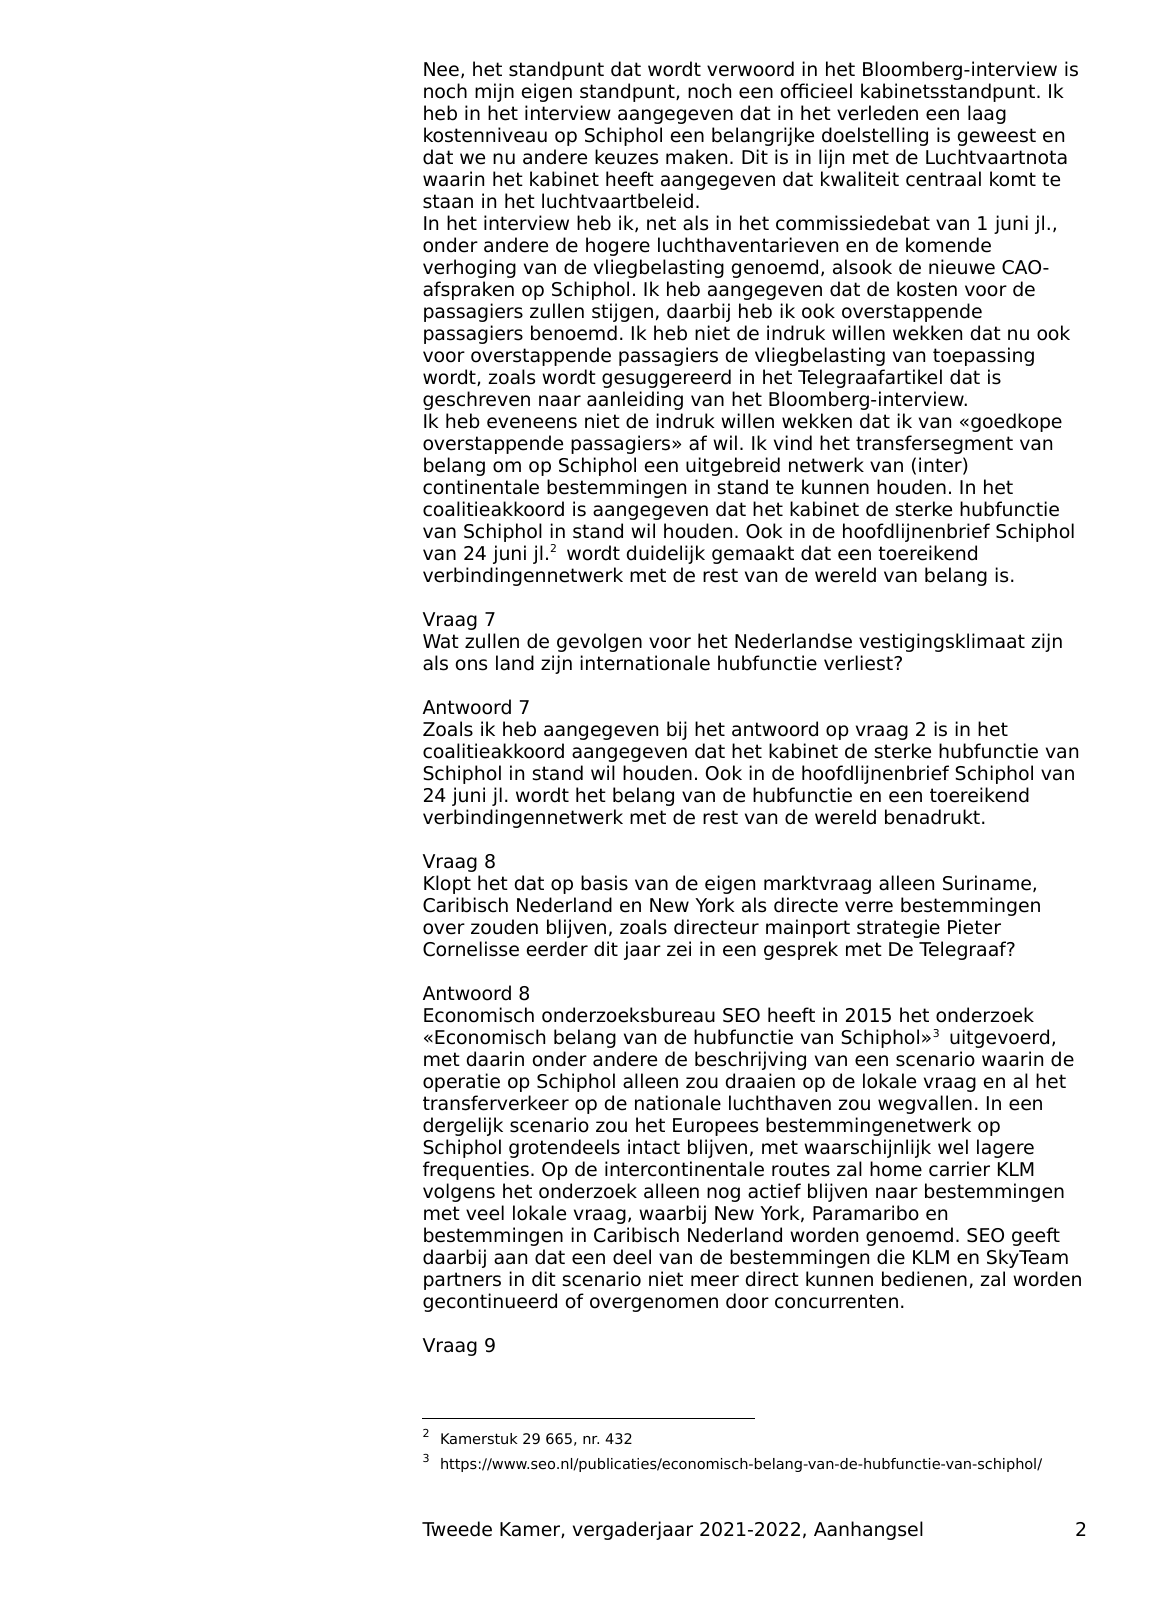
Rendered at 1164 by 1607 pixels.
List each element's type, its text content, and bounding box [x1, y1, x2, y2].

text Antwoord 8 [422, 983, 1087, 1005]
text Klopt het dat op basis van de eigen marktvraag alleen Suriname, Caribisch Nederland en New York als directe verre bestemmingen over zouden blijven, zoals directeur mainport strategie Pieter Cornelisse eerder dit jaar zei in een gesprek met De Telegraaf? [422, 873, 1087, 961]
text Wat zullen de gevolgen voor het Nederlandse vestigingsklimaat zijn als ons land zijn internationale hubfunctie verliest? [422, 631, 1087, 675]
text Antwoord 7 [422, 697, 1087, 719]
text Zoals ik heb aangegeven bij het antwoord op vraag 2 is in het coalitieakkoord aangegeven dat het kabinet de sterke hubfunctie van Schiphol in stand wil houden. Ook in de hoofdlijnenbrief Schiphol van 24 juni jl. wordt het belang van de hubfunctie en een toereikend verbindingennetwerk met de rest van de wereld benadrukt. [422, 719, 1087, 829]
text Vraag 7 [422, 609, 1087, 631]
text Economisch onderzoeksbureau SEO heeft in 2015 het onderzoek «Economisch belang van de hubfunctie van Schiphol» uitgevoerd, met daarin onder andere de beschrijving van een scenario waarin de operatie op Schiphol alleen zou draaien op de lokale vraag en al het transferverkeer op de nationale luchthaven zou wegvallen. In een dergelijk scenario zou het Europees bestemmingenetwerk op Schiphol grotendeels intact blijven, met waarschijnlijk wel lagere frequenties. Op de intercontinentale routes zal home carrier KLM volgens het onderzoek alleen nog actief blijven naar bestemmingen met veel lokale vraag, waarbij New York, Paramaribo en bestemmingen in Caribisch Nederland worden genoemd. SEO geeft daarbij aan dat een deel van de bestemmingen die KLM en SkyTeam partners in dit scenario niet meer direct kunnen bedienen, zal worden gecontinueerd of overgenomen door concurrenten. [422, 1005, 1087, 1313]
text In het interview heb ik, net als in het commissiedebat van 1 juni jl., onder andere de hogere luchthaventarieven en de komende verhoging van de vliegbelasting genoemd, alsook de nieuwe CAO-afspraken op Schiphol. Ik heb aangegeven dat de kosten voor de passagiers zullen stijgen, daarbij heb ik ook overstappende passagiers benoemd. Ik heb niet de indruk willen wekken dat nu ook voor overstappende passagiers de vliegbelasting van toepassing wordt, zoals wordt gesuggereerd in het Telegraafartikel dat is geschreven naar aanleiding van het Bloomberg-interview. [422, 213, 1087, 411]
text Kamerstuk 29 665, nr. 432 [422, 1427, 1087, 1449]
text Vraag 8 [422, 851, 1087, 873]
text https://www.seo.nl/publicaties/economisch-belang-van-de-hubfunctie-van-schiphol/ [422, 1452, 1087, 1474]
text Nee, het standpunt dat wordt verwoord in het Bloomberg-interview is noch mijn eigen standpunt, noch een officieel kabinetsstandpunt. Ik heb in het interview aangegeven dat in het verleden een laag kostenniveau op Schiphol een belangrijke doelstelling is geweest en dat we nu andere keuzes maken. Dit is in lijn met de Luchtvaartnota waarin het kabinet heeft aangegeven dat kwaliteit centraal komt te staan in het luchtvaartbeleid. [422, 59, 1087, 213]
text Ik heb eveneens niet de indruk willen wekken dat ik van «goedkope overstappende passagiers» af wil. Ik vind het transfersegment van belang om op Schiphol een uitgebreid netwerk van (inter) continentale bestemmingen in stand te kunnen houden. In het coalitieakkoord is aangegeven dat het kabinet de sterke hubfunctie van Schiphol in stand wil houden. Ook in de hoofdlijnenbrief Schiphol van 24 juni jl. wordt duidelijk gemaakt dat een toereikend verbindingennetwerk met de rest van de wereld van belang is. [422, 411, 1087, 587]
text Vraag 9 [422, 1335, 1087, 1357]
